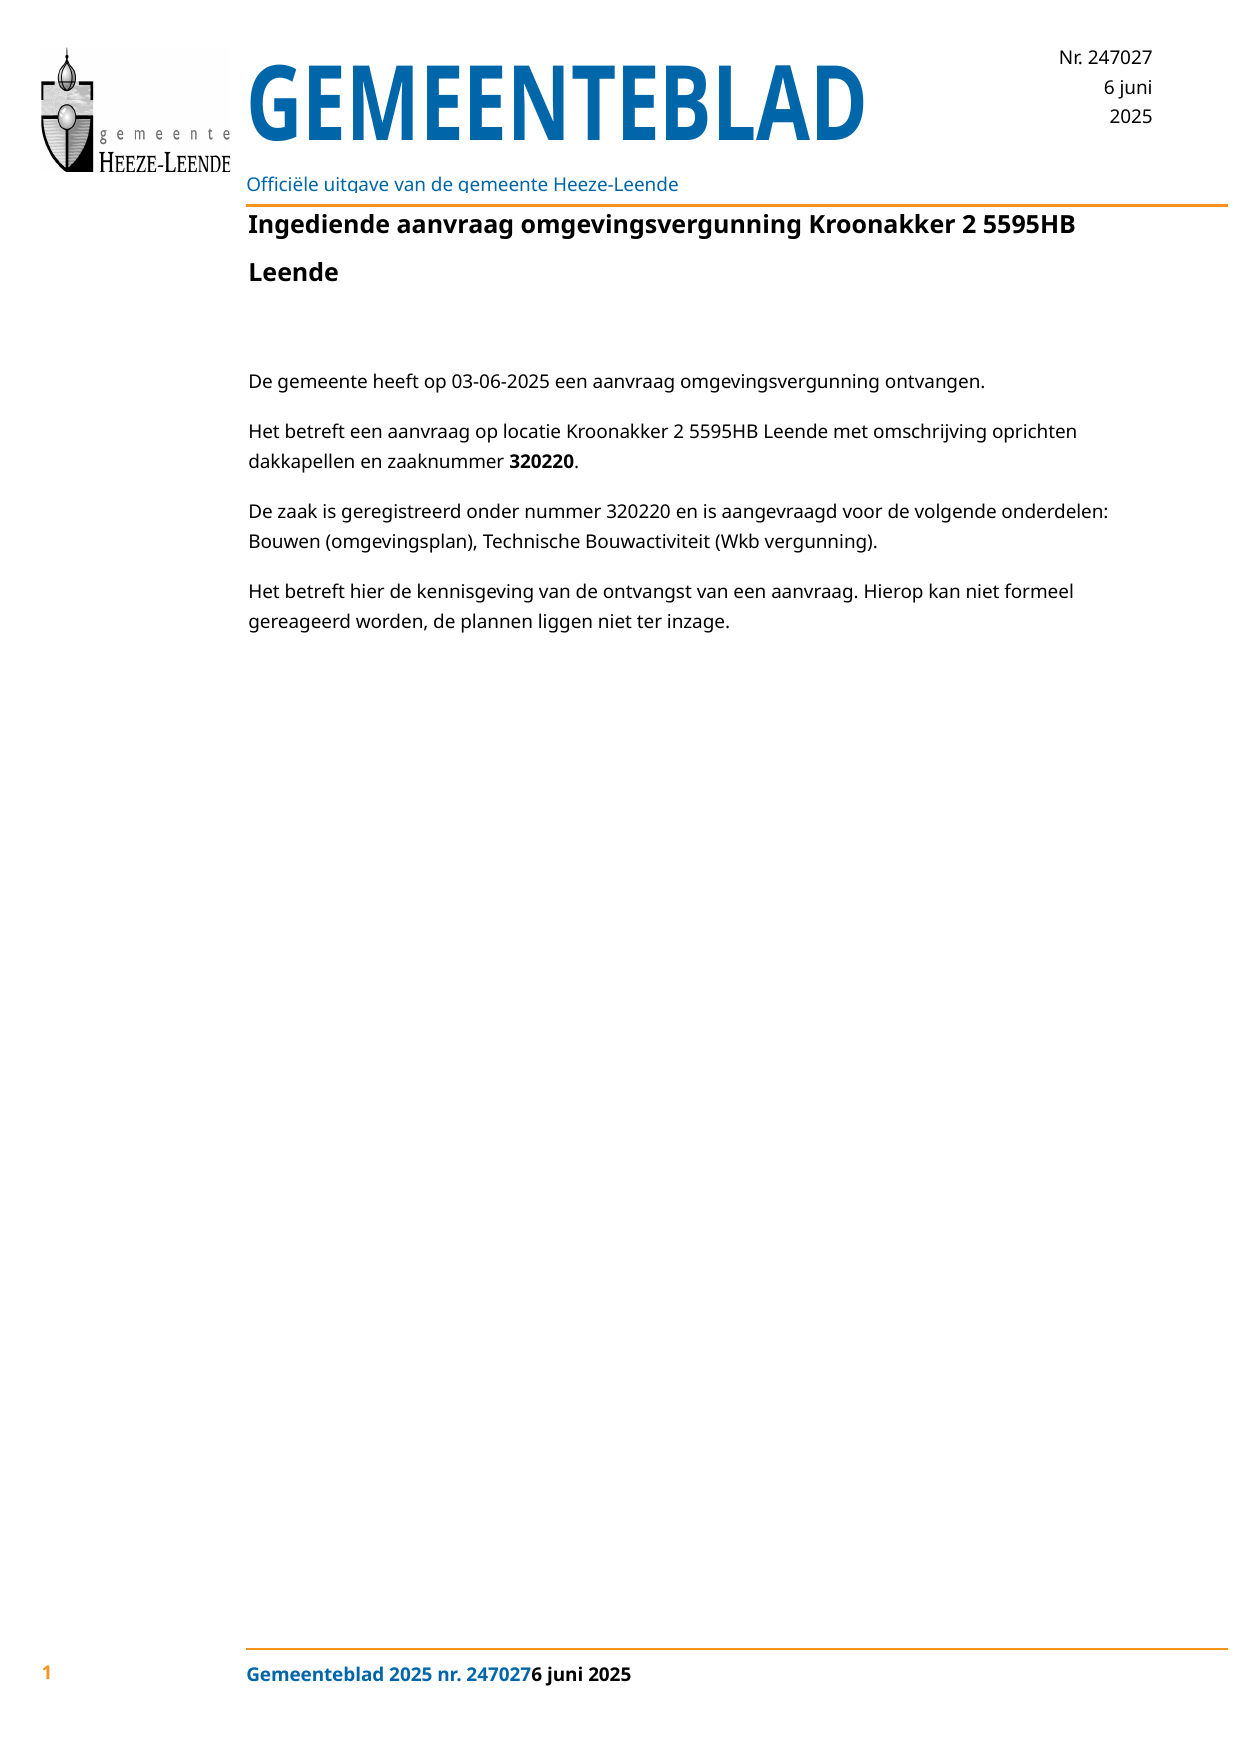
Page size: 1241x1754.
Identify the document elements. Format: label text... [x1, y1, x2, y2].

text Het betreft hier de kennisgeving van de ontvangst van een aanvraag. Hierop kan niet formeel gereageerd worden, de plannen liggen niet ter inzage. [248, 579, 1152, 634]
text De zaak is geregistreerd onder nummer 320220 en is aangevraagd voor de volgende onderdelen: Bouwen (omgevingsplan), Technische Bouwactiviteit (Wkb vergunning). [248, 499, 1152, 554]
text Het betreft een aanvraag op locatie Kroonakker 2 5595HB Leende met omschrijving oprichten dakkapellen en zaaknummer 320220. [248, 419, 1152, 474]
picture [41, 47, 231, 172]
text Ingediende aanvraag omgevingsvergunning Kroonakker 2 5595HB Leende [248, 207, 1152, 288]
text De gemeente heeft op 03-06-2025 een aanvraag omgevingsvergunning ontvangen. [248, 368, 1152, 394]
